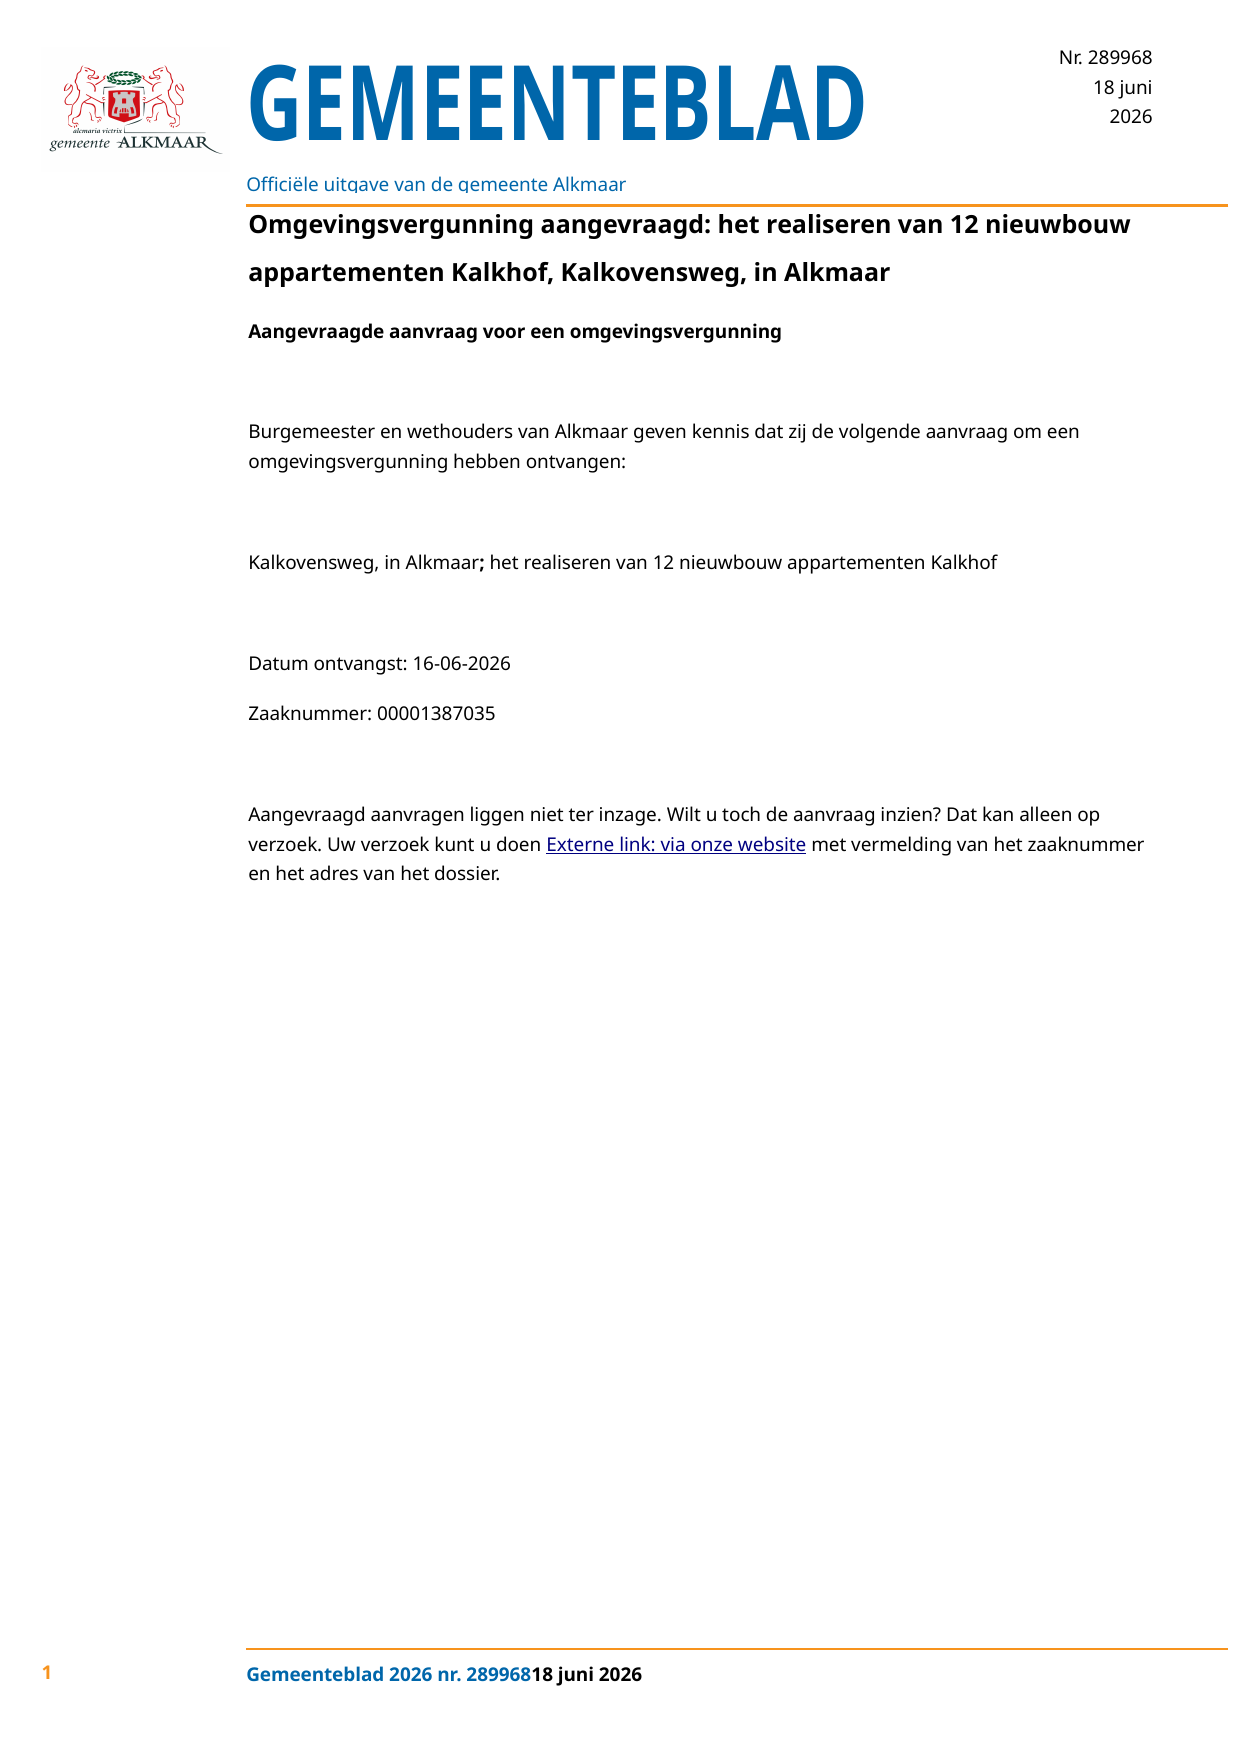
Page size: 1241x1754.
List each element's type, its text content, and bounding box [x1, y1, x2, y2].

text Burgemeester en wethouders van Alkmaar geven kennis dat zij de volgende aanvraag om een omgevingsvergunning hebben ontvangen: [248, 419, 1152, 474]
text Zaaknummer: 00001387035 [248, 700, 1152, 726]
text Datum ontvangst: 16-06-2026 [248, 650, 1152, 676]
text Omgevingsvergunning aangevraagd: het realiseren van 12 nieuwbouw appartementen Kalkhof, Kalkovensweg, in Alkmaar [248, 207, 1152, 288]
text Aangevraagd aanvragen liggen niet ter inzage. Wilt u toch de aanvraag inzien? Dat kan alleen op verzoek. Uw verzoek kunt u doen Externe link: via onze website met vermelding van het zaaknummer en het adres van het dossier. [248, 801, 1152, 886]
text Kalkovensweg, in Alkmaar; het realiseren van 12 nieuwbouw appartementen Kalkhof [248, 549, 1152, 575]
text Aangevraagde aanvraag voor een omgevingsvergunning [248, 318, 1152, 344]
picture [41, 47, 231, 172]
